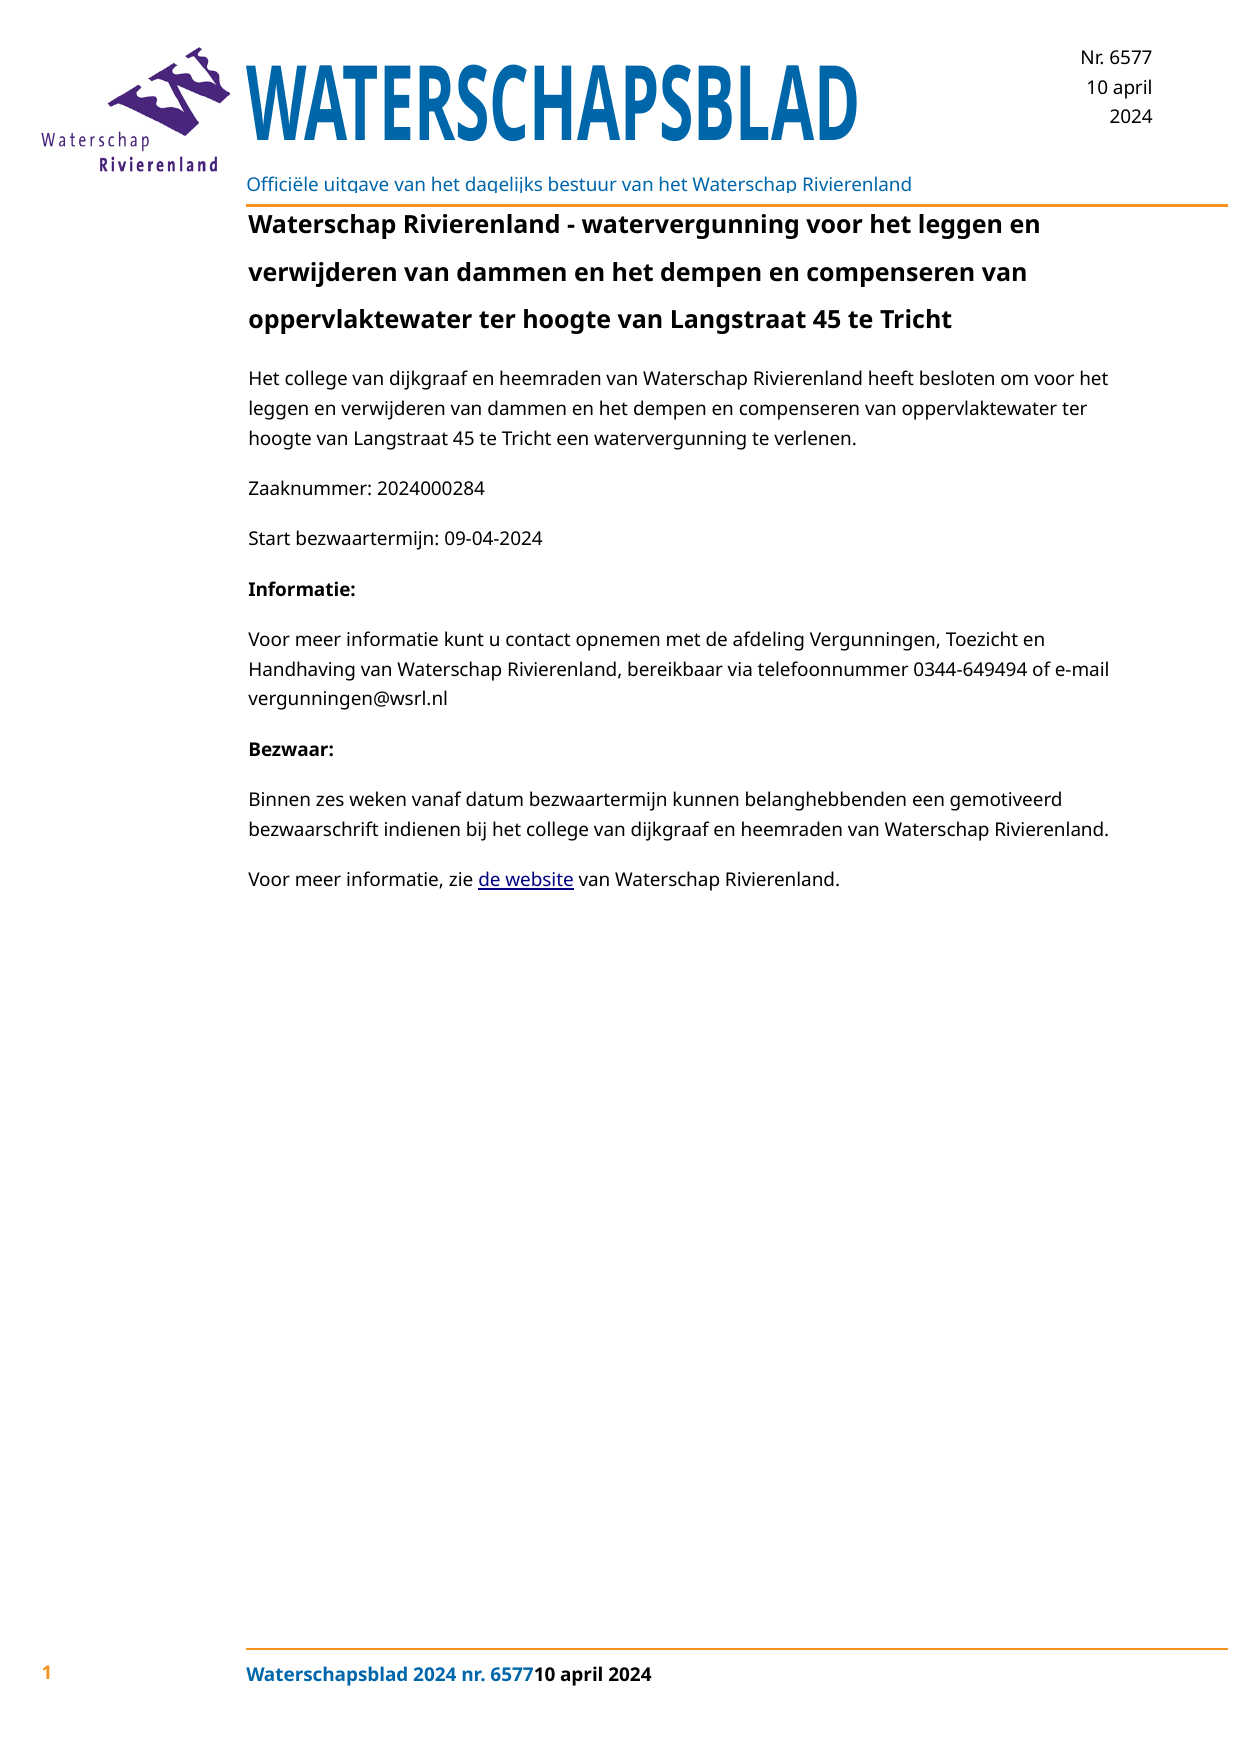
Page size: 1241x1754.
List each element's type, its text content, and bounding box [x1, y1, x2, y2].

text Voor meer informatie, zie de website van Waterschap Rivierenland. [248, 866, 1152, 892]
text Informatie: [248, 576, 1152, 602]
text Waterschap Rivierenland - watervergunning voor het leggen en verwijderen van dammen en het dempen en compenseren van oppervlaktewater ter hoogte van Langstraat 45 te Tricht [248, 207, 1152, 336]
text Voor meer informatie kunt u contact opnemen met de afdeling Vergunningen, Toezicht en Handhaving van Waterschap Rivierenland, bereikbaar via telefoonnummer 0344-649494 of e-mail vergunningen@wsrl.nl [248, 626, 1152, 711]
text Het college van dijkgraaf en heemraden van Waterschap Rivierenland heeft besloten om voor het leggen en verwijderen van dammen en het dempen en compenseren van oppervlaktewater ter hoogte van Langstraat 45 te Tricht een watervergunning te verlenen. [248, 366, 1152, 450]
text Start bezwaartermijn: 09-04-2024 [248, 526, 1152, 551]
picture [41, 47, 231, 172]
text Binnen zes weken vanaf datum bezwaartermijn kunnen belanghebbenden een gemotiveerd bezwaarschrift indienen bij het college van dijkgraaf en heemraden van Waterschap Rivierenland. [248, 786, 1152, 842]
text Zaaknummer: 2024000284 [248, 475, 1152, 501]
text Bezwaar: [248, 736, 1152, 762]
